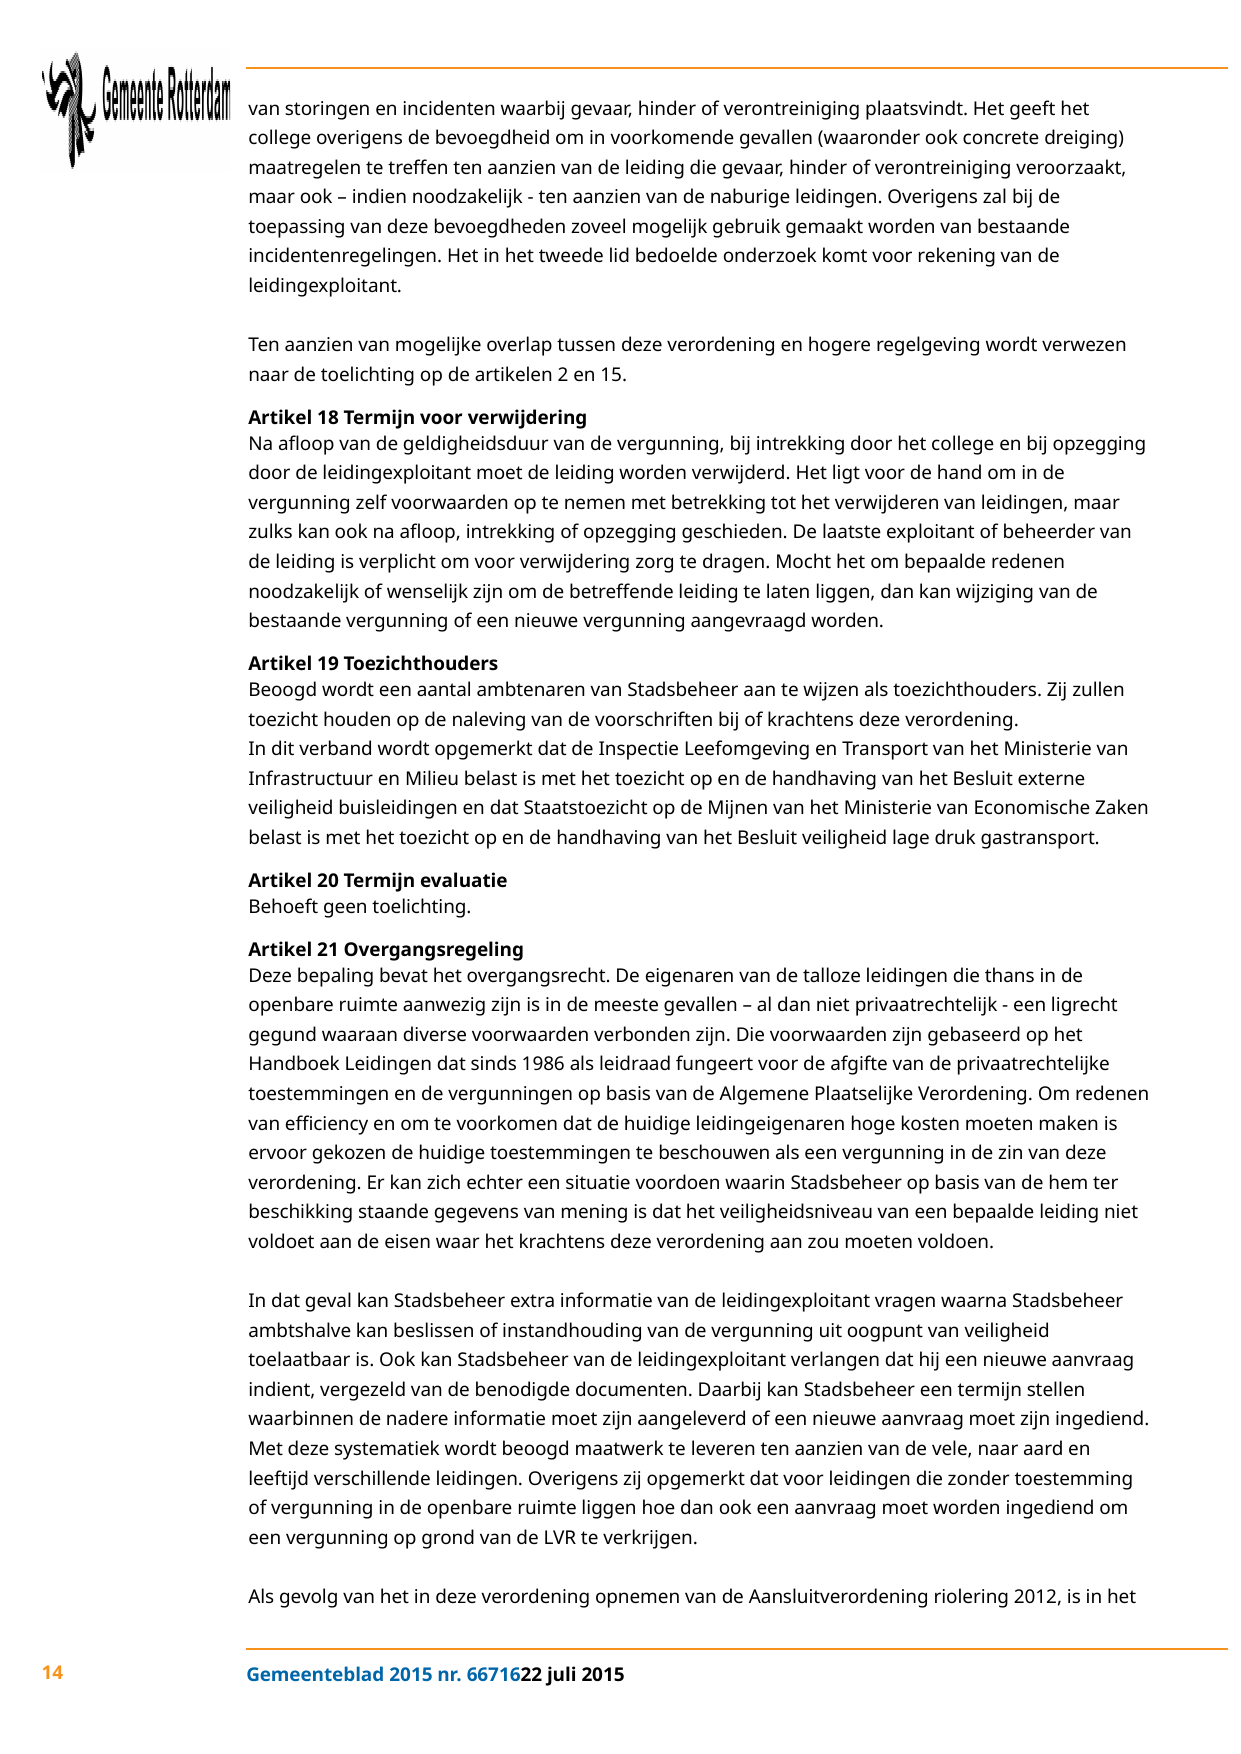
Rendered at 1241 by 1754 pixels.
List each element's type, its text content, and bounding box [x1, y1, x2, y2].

text Na afloop van de geldigheidsduur van de vergunning, bij intrekking door het college en bij opzegging door de leidingexploitant moet de leiding worden verwijderd. Het ligt voor de hand om in de vergunning zelf voorwaarden op te nemen met betrekking tot het verwijderen van leidingen, maar zulks kan ook na afloop, intrekking of opzegging geschieden. De laatste exploitant of beheerder van de leiding is verplicht om voor verwijdering zorg te dragen. Mocht het om bepaalde redenen noodzakelijk of wenselijk zijn om de betreffende leiding te laten liggen, dan kan wijziging van de bestaande vergunning of een nieuwe vergunning aangevraagd worden. [248, 430, 1152, 633]
picture [41, 47, 231, 172]
text Artikel 18 Termijn voor verwijdering [248, 404, 1152, 430]
text Artikel 19 Toezichthouders [248, 651, 1152, 676]
text Beoogd wordt een aantal ambtenaren van Stadsbeheer aan te wijzen als toezichthouders. Zij zullen toezicht houden op de naleving van de voorschriften bij of krachtens deze verordening. [248, 676, 1152, 732]
text Artikel 20 Termijn evaluatie [248, 867, 1152, 893]
text Behoeft geen toelichting. [248, 893, 1152, 919]
text van storingen en incidenten waarbij gevaar, hinder of verontreiniging plaatsvindt. Het geeft het college overigens de bevoegdheid om in voorkomende gevallen (waaronder ook concrete dreiging) maatregelen te treffen ten aanzien van de leiding die gevaar, hinder of verontreiniging veroorzaakt, maar ook – indien noodzakelijk - ten aanzien van de naburige leidingen. Overigens zal bij de toepassing van deze bevoegdheden zoveel mogelijk gebruik gemaakt worden van bestaande incidentenregelingen. Het in het tweede lid bedoelde onderzoek komt voor rekening van de leidingexploitant. [248, 95, 1152, 298]
text Als gevolg van het in deze verordening opnemen van de Aansluitverordening riolering 2012, is in het [248, 1583, 1152, 1609]
text Artikel 21 Overgangsregeling [248, 936, 1152, 962]
text Deze bepaling bevat het overgangsrecht. De eigenaren van de talloze leidingen die thans in de openbare ruimte aanwezig zijn is in de meeste gevallen – al dan niet privaatrechtelijk - een ligrecht gegund waaraan diverse voorwaarden verbonden zijn. Die voorwaarden zijn gebaseerd op het Handboek Leidingen dat sinds 1986 als leidraad fungeert voor de afgifte van de privaatrechtelijke toestemmingen en de vergunningen op basis van de Algemene Plaatselijke Verordening. Om redenen van efficiency en om te voorkomen dat de huidige leidingeigenaren hoge kosten moeten maken is ervoor gekozen de huidige toestemmingen te beschouwen als een vergunning in de zin van deze verordening. Er kan zich echter een situatie voordoen waarin Stadsbeheer op basis van de hem ter beschikking staande gegevens van mening is dat het veiligheidsniveau van een bepaalde leiding niet voldoet aan de eisen waar het krachtens deze verordening aan zou moeten voldoen. [248, 962, 1152, 1254]
text In dit verband wordt opgemerkt dat de Inspectie Leefomgeving en Transport van het Ministerie van Infrastructuur en Milieu belast is met het toezicht op en de handhaving van het Besluit externe veiligheid buisleidingen en dat Staatstoezicht op de Mijnen van het Ministerie van Economische Zaken belast is met het toezicht op en de handhaving van het Besluit veiligheid lage druk gastransport. [248, 735, 1152, 850]
text Ten aanzien van mogelijke overlap tussen deze verordening en hogere regelgeving wordt verwezen naar de toelichting op de artikelen 2 en 15. [248, 331, 1152, 387]
text In dat geval kan Stadsbeheer extra informatie van de leidingexploitant vragen waarna Stadsbeheer ambtshalve kan beslissen of instandhouding van de vergunning uit oogpunt van veiligheid toelaatbaar is. Ook kan Stadsbeheer van de leidingexploitant verlangen dat hij een nieuwe aanvraag indient, vergezeld van de benodigde documenten. Daarbij kan Stadsbeheer een termijn stellen waarbinnen de nadere informatie moet zijn aangeleverd of een nieuwe aanvraag moet zijn ingediend. Met deze systematiek wordt beoogd maatwerk te leveren ten aanzien van de vele, naar aard en leeftijd verschillende leidingen. Overigens zij opgemerkt dat voor leidingen die zonder toestemming of vergunning in de openbare ruimte liggen hoe dan ook een aanvraag moet worden ingediend om een vergunning op grond van de LVR te verkrijgen. [248, 1287, 1152, 1550]
